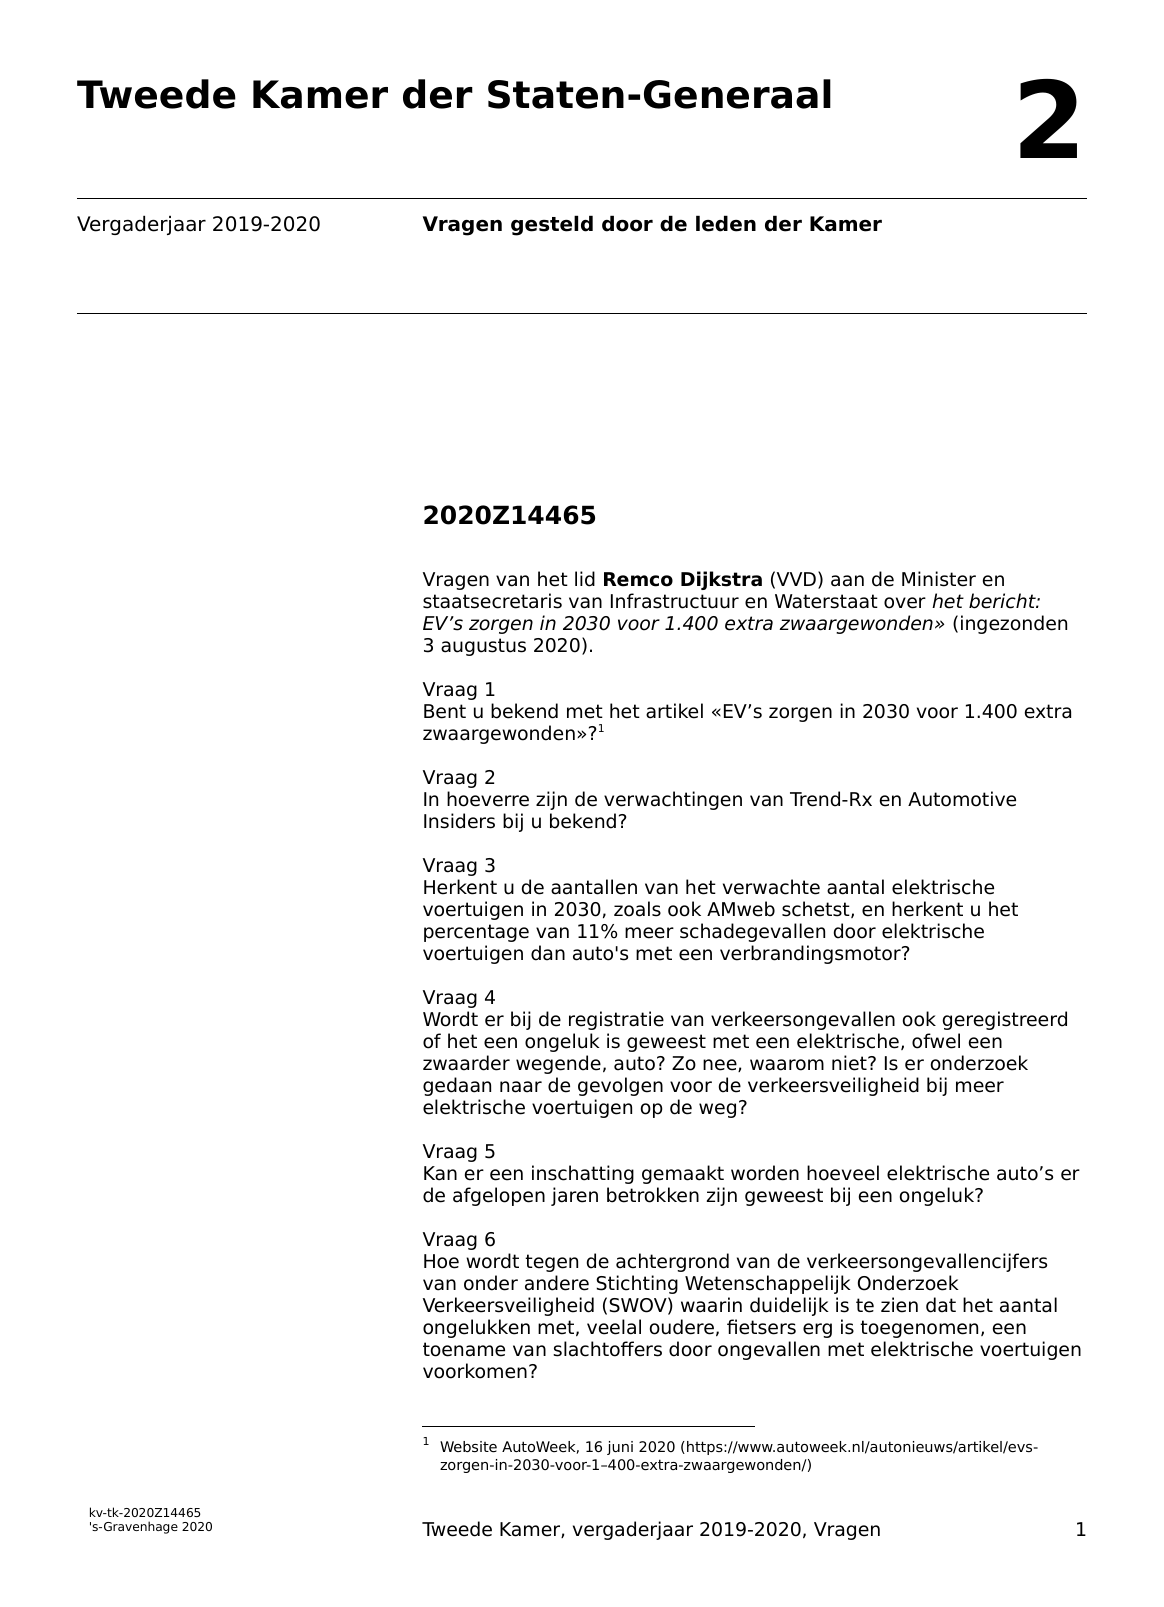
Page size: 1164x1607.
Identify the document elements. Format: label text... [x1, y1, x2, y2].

text Website AutoWeek, 16 juni 2020 (https://www.autoweek.nl/autonieuws/artikel/evs-zorgen-in-2030-voor-1–400-extra-zwaargewonden/) [422, 1435, 1087, 1474]
text In hoeverre zijn de verwachtingen van Trend-Rx en Automotive Insiders bij u bekend? [422, 789, 1087, 833]
text Hoe wordt tegen de achtergrond van de verkeersongevallencijfers van onder andere Stichting Wetenschappelijk Onderzoek Verkeersveiligheid (SWOV) waarin duidelijk is te zien dat het aantal ongelukken met, veelal oudere, fietsers erg is toegenomen, een toename van slachtoffers door ongevallen met elektrische voertuigen voorkomen? [422, 1251, 1087, 1383]
table_header Tweede Kamer der Staten-Generaal [77, 59, 886, 198]
text kv-tk-2020Z14465 [88, 1506, 323, 1520]
text Vraag 6 [422, 1229, 1087, 1251]
table_cell Vragen gesteld door de leden der Kamer [422, 199, 1087, 313]
table_header 2 [886, 59, 1087, 198]
table_cell Vergaderjaar 2019-2020 [77, 199, 422, 313]
text Vraag 1 [422, 679, 1087, 701]
text Vraag 4 [422, 987, 1087, 1009]
text Kan er een inschatting gemaakt worden hoeveel elektrische auto’s er de afgelopen jaren betrokken zijn geweest bij een ongeluk? [422, 1163, 1087, 1207]
text Herkent u de aantallen van het verwachte aantal elektrische voertuigen in 2030, zoals ook AMweb schetst, en herkent u het percentage van 11% meer schadegevallen door elektrische voertuigen dan auto's met een verbrandingsmotor? [422, 877, 1087, 965]
text Vraag 2 [422, 767, 1087, 789]
text 's-Gravenhage 2020 [88, 1520, 323, 1534]
text Vragen van het lid Remco Dijkstra (VVD) aan de Minister en staatsecretaris van Infrastructuur en Waterstaat over het bericht: EV’s zorgen in 2030 voor 1.400 extra zwaargewonden» (ingezonden 3 augustus 2020). [422, 569, 1087, 657]
text Bent u bekend met het artikel «EV’s zorgen in 2030 voor 1.400 extra zwaargewonden»? [422, 701, 1087, 745]
text Vraag 5 [422, 1141, 1087, 1163]
text Vraag 3 [422, 855, 1087, 877]
text Wordt er bij de registratie van verkeersongevallen ook geregistreerd of het een ongeluk is geweest met een elektrische, ofwel een zwaarder wegende, auto? Zo nee, waarom niet? Is er onderzoek gedaan naar de gevolgen voor de verkeersveiligheid bij meer elektrische voertuigen op de weg? [422, 1009, 1087, 1119]
text 2020Z14465 [422, 501, 1087, 531]
